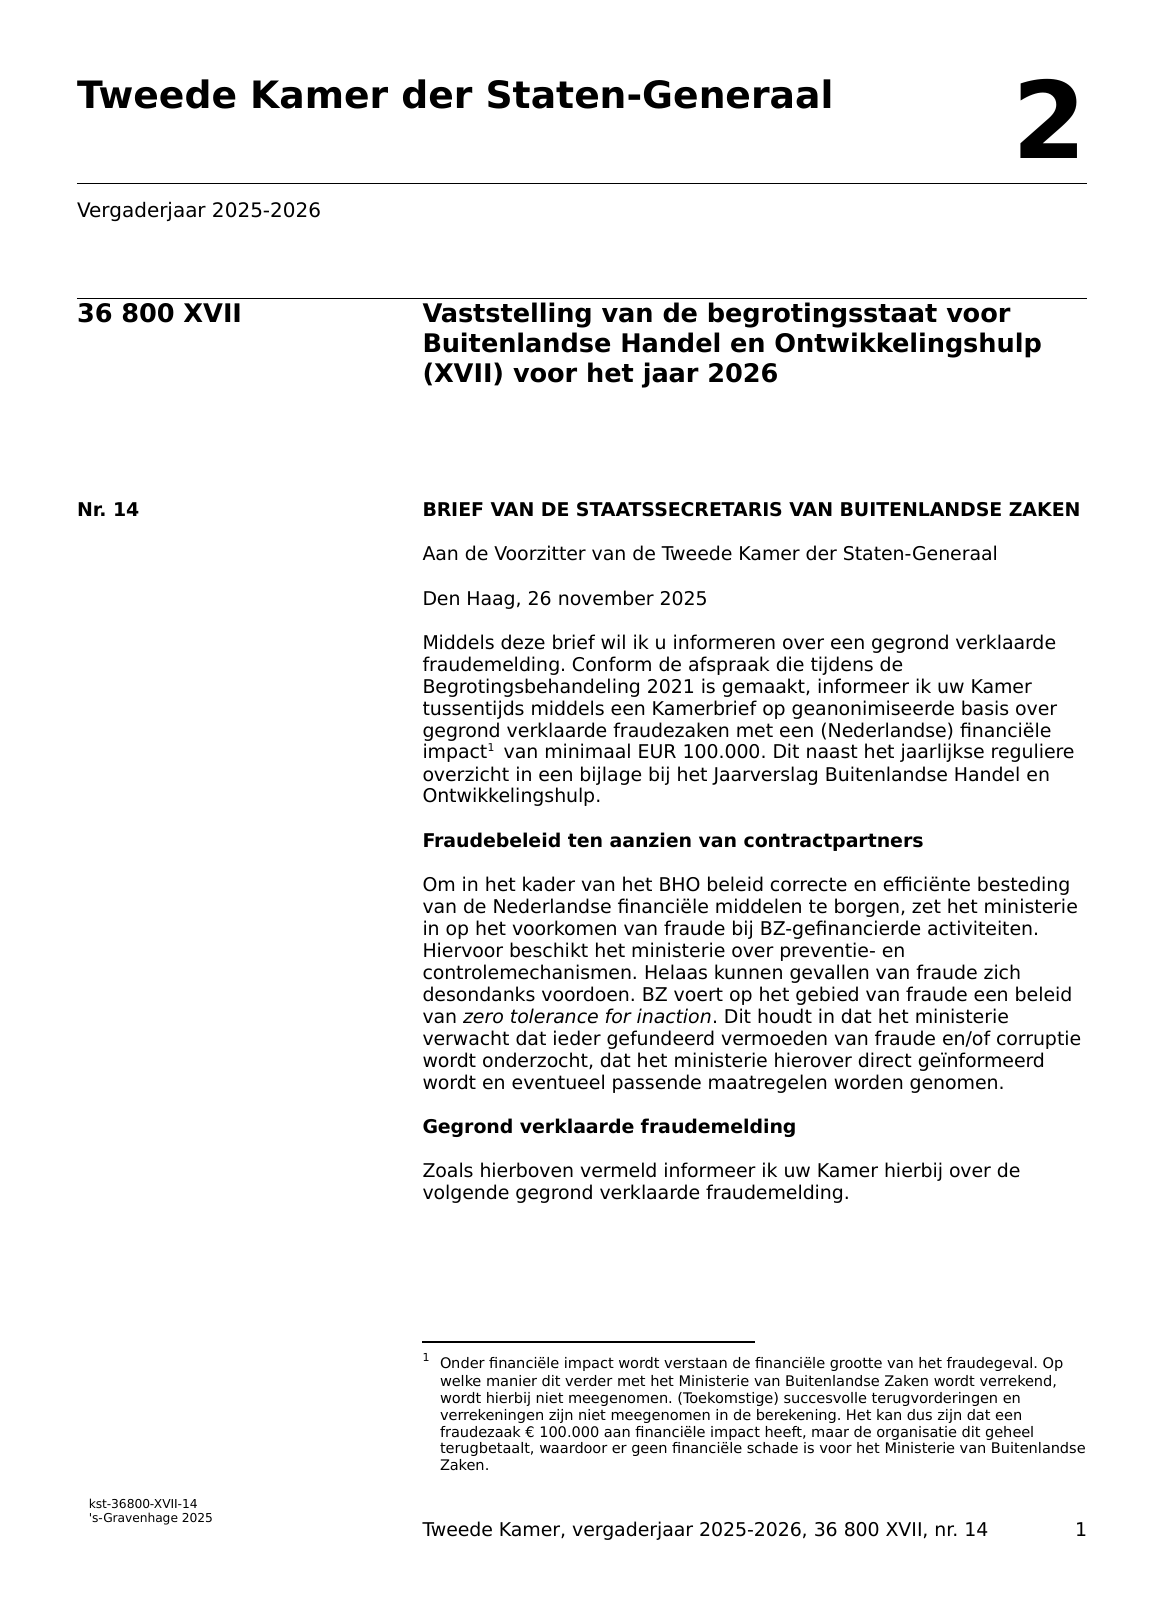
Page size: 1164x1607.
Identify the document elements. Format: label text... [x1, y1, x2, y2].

text 's-Gravenhage 2025 [88, 1511, 323, 1525]
text Aan de Voorzitter van de Tweede Kamer der Staten-Generaal [422, 543, 1087, 565]
table_header Tweede Kamer der Staten-Generaal [77, 59, 886, 183]
subtitle Gegrond verklaarde fraudemelding [422, 1116, 1087, 1138]
subtitle Nr. 14 BRIEF VAN DE STAATSSECRETARIS VAN BUITENLANDSE ZAKEN [77, 499, 1087, 521]
text Den Haag, 26 november 2025 [422, 587, 1087, 609]
subtitle 36 800 XVII Vaststelling van de begrotingsstaat voor Buitenlandse Handel en Ontwikkelingshulp (XVII) voor het jaar 2026 [77, 299, 1087, 388]
text Zoals hierboven vermeld informeer ik uw Kamer hierbij over de volgende gegrond verklaarde fraudemelding. [422, 1160, 1087, 1204]
text Middels deze brief wil ik u informeren over een gegrond verklaarde fraudemelding. Conform de afspraak die tijdens de Begrotingsbehandeling 2021 is gemaakt, informeer ik uw Kamer tussentijds middels een Kamerbrief op geanonimiseerde basis over gegrond verklaarde fraudezaken met een (Nederlandse) financiële impact van minimaal EUR 100.000. Dit naast het jaarlijkse reguliere overzicht in een bijlage bij het Jaarverslag Buitenlandse Handel en Ontwikkelingshulp. [422, 632, 1087, 807]
subtitle Fraudebeleid ten aanzien van contractpartners [422, 829, 1087, 852]
table_cell Vergaderjaar 2025-2026 [77, 184, 1087, 298]
text Om in het kader van het BHO beleid correcte en efficiënte besteding van de Nederlandse financiële middelen te borgen, zet het ministerie in op het voorkomen van fraude bij BZ-gefinancierde activiteiten. Hiervoor beschikt het ministerie over preventie- en controlemechanismen. Helaas kunnen gevallen van fraude zich desondanks voordoen. BZ voert op het gebied van fraude een beleid van zero tolerance for inaction. Dit houdt in dat het ministerie verwacht dat ieder gefundeerd vermoeden van fraude en/of corruptie wordt onderzocht, dat het ministerie hierover direct geïnformeerd wordt en eventueel passende maatregelen worden genomen. [422, 874, 1087, 1093]
text Onder financiële impact wordt verstaan de financiële grootte van het fraudegeval. Op welke manier dit verder met het Ministerie van Buitenlandse Zaken wordt verrekend, wordt hierbij niet meegenomen. (Toekomstige) succesvolle terugvorderingen en verrekeningen zijn niet meegenomen in de berekening. Het kan dus zijn dat een fraudezaak € 100.000 aan financiële impact heeft, maar de organisatie dit geheel terugbetaalt, waardoor er geen financiële schade is voor het Ministerie van Buitenlandse Zaken. [422, 1351, 1087, 1474]
table_header 2 [886, 59, 1087, 183]
text kst-36800-XVII-14 [88, 1497, 323, 1511]
